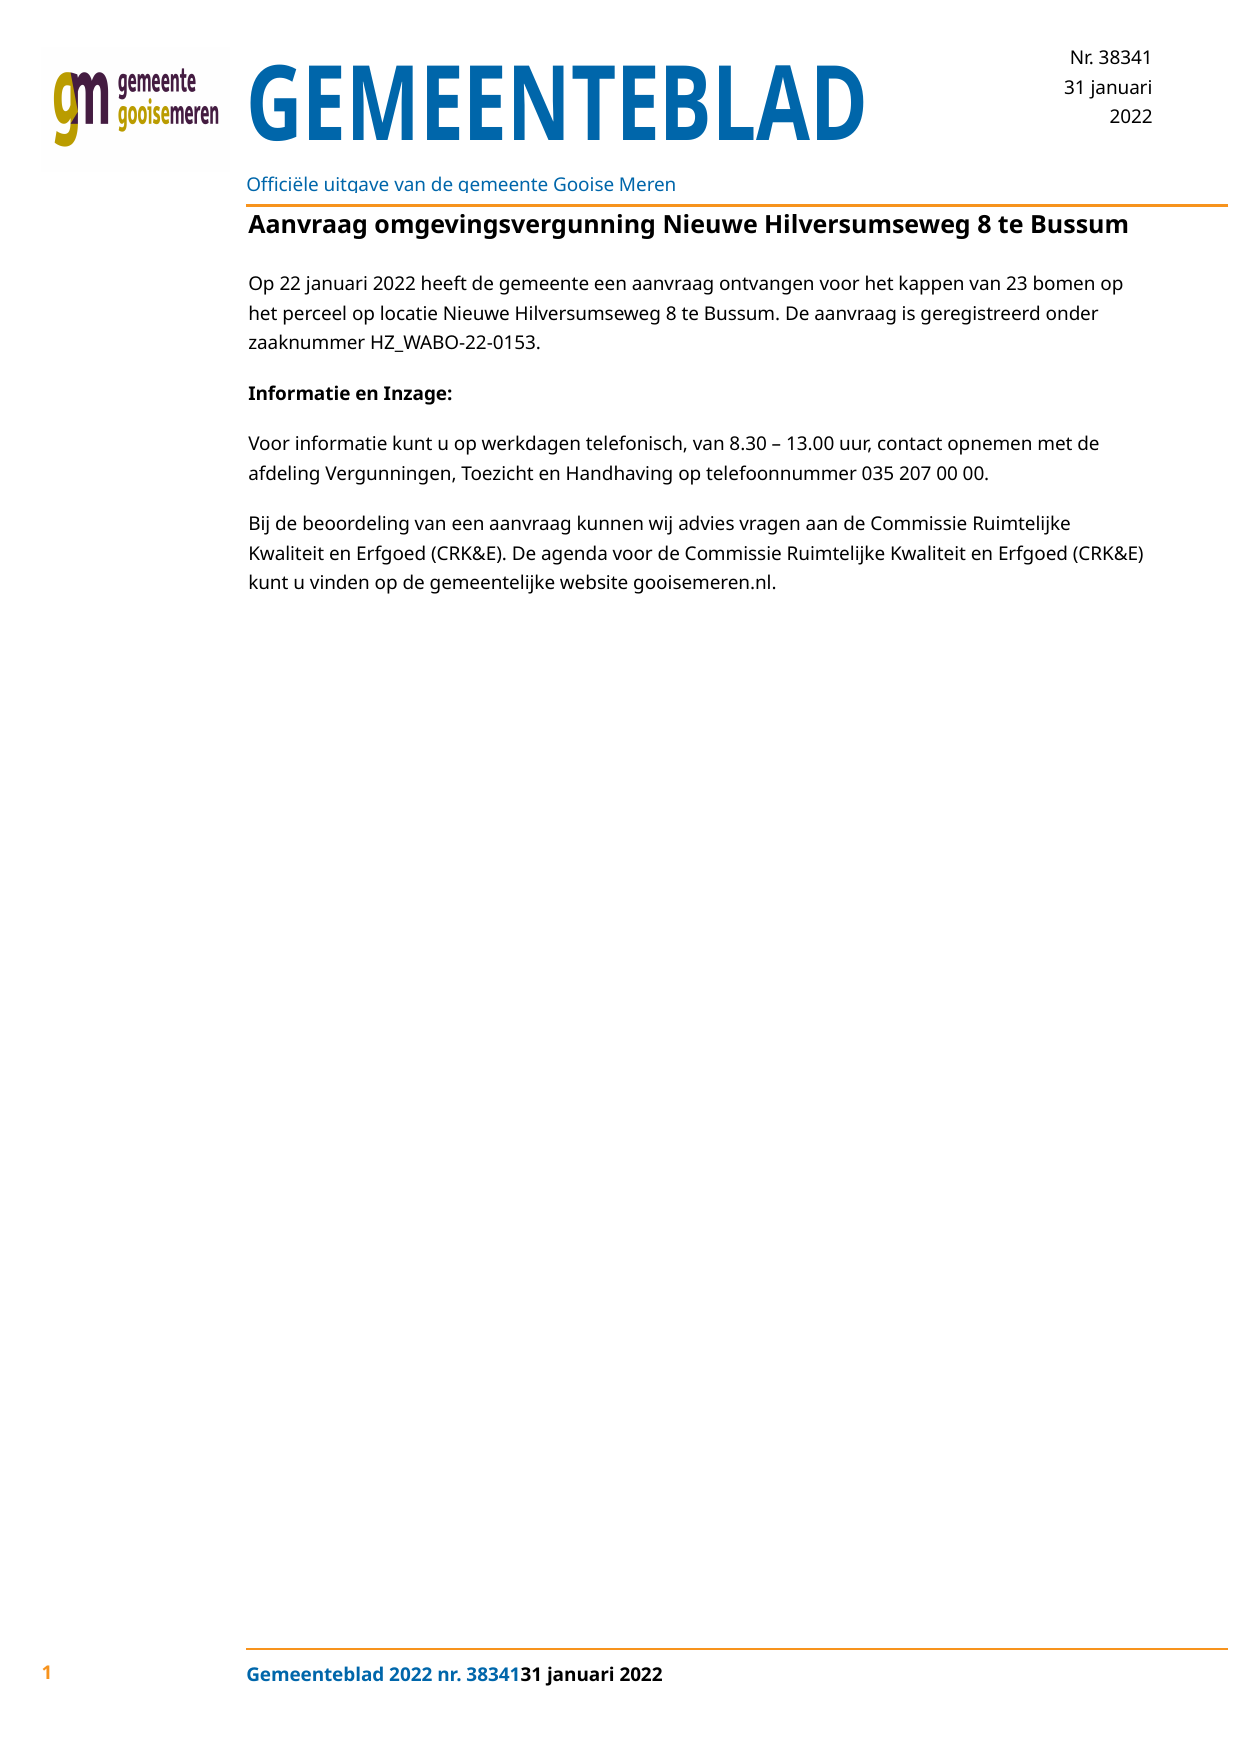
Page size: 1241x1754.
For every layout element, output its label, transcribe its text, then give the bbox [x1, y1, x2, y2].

text Bij de beoordeling van een aanvraag kunnen wij advies vragen aan de Commissie Ruimtelijke Kwaliteit en Erfgoed (CRK&E). De agenda voor de Commissie Ruimtelijke Kwaliteit en Erfgoed (CRK&E) kunt u vinden op de gemeentelijke website gooisemeren.nl. [248, 510, 1152, 595]
text Voor informatie kunt u op werkdagen telefonisch, van 8.30 – 13.00 uur, contact opnemen met de afdeling Vergunningen, Toezicht en Handhaving op telefoonnummer 035 207 00 00. [248, 430, 1152, 486]
text Op 22 januari 2022 heeft de gemeente een aanvraag ontvangen voor het kappen van 23 bomen op het perceel op locatie Nieuwe Hilversumseweg 8 te Bussum. De aanvraag is geregistreerd onder zaaknummer HZ_WABO-22-0153. [248, 270, 1152, 355]
picture [41, 47, 231, 172]
text Informatie en Inzage: [248, 380, 1152, 406]
text Aanvraag omgevingsvergunning Nieuwe Hilversumseweg 8 te Bussum [248, 207, 1152, 241]
